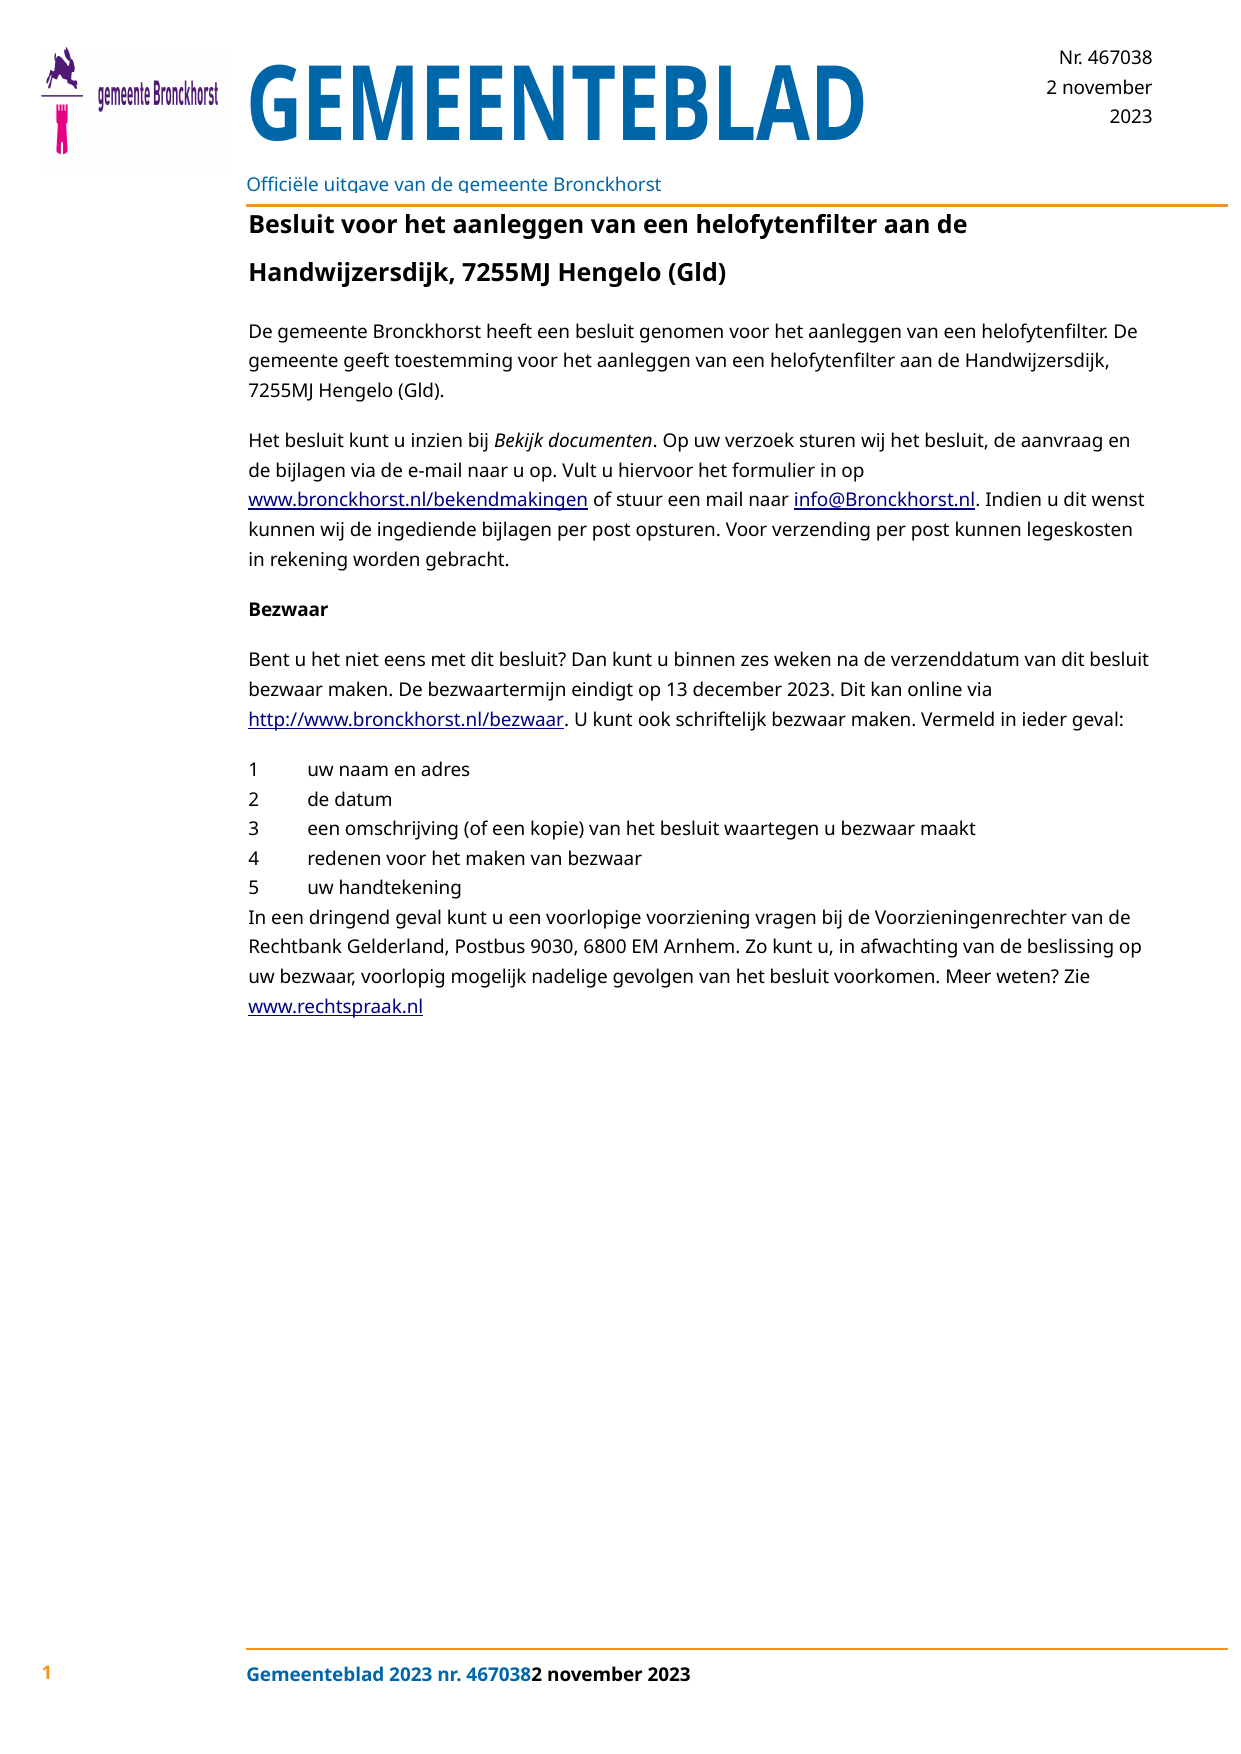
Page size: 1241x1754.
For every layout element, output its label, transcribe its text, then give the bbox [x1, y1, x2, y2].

list een omschrijving (of een kopie) van het besluit waartegen u bezwaar maakt [248, 815, 1152, 841]
text Bent u het niet eens met dit besluit? Dan kunt u binnen zes weken na de verzenddatum van dit besluit bezwaar maken. De bezwaartermijn eindigt op 13 december 2023. Dit kan online via http://www.bronckhorst.nl/bezwaar. U kunt ook schriftelijk bezwaar maken. Vermeld in ieder geval: [248, 647, 1152, 732]
list de datum [248, 786, 1152, 812]
text In een dringend geval kunt u een voorlopige voorziening vragen bij de Voorzieningenrechter van de Rechtbank Gelderland, Postbus 9030, 6800 EM Arnhem. Zo kunt u, in afwachting van de beslissing op uw bezwaar, voorlopig mogelijk nadelige gevolgen van het besluit voorkomen. Meer weten? Zie www.rechtspraak.nl [248, 904, 1152, 1019]
text Bezwaar [248, 596, 1152, 622]
list uw naam en adres [248, 756, 1152, 782]
text Het besluit kunt u inzien bij Bekijk documenten. Op uw verzoek sturen wij het besluit, de aanvraag en de bijlagen via de e-mail naar u op. Vult u hiervoor het formulier in op www.bronckhorst.nl/bekendmakingen of stuur een mail naar info@Bronckhorst.nl. Indien u dit wenst kunnen wij de ingediende bijlagen per post opsturen. Voor verzending per post kunnen legeskosten in rekening worden gebracht. [248, 427, 1152, 572]
text De gemeente Bronckhorst heeft een besluit genomen voor het aanleggen van een helofytenfilter. De gemeente geeft toestemming voor het aanleggen van een helofytenfilter aan de Handwijzersdijk, 7255MJ Hengelo (Gld). [248, 318, 1152, 403]
list uw handtekening [248, 874, 1152, 900]
text Besluit voor het aanleggen van een helofytenfilter aan de Handwijzersdijk, 7255MJ Hengelo (Gld) [248, 207, 1152, 288]
picture [41, 47, 231, 172]
list redenen voor het maken van bezwaar [248, 845, 1152, 871]
